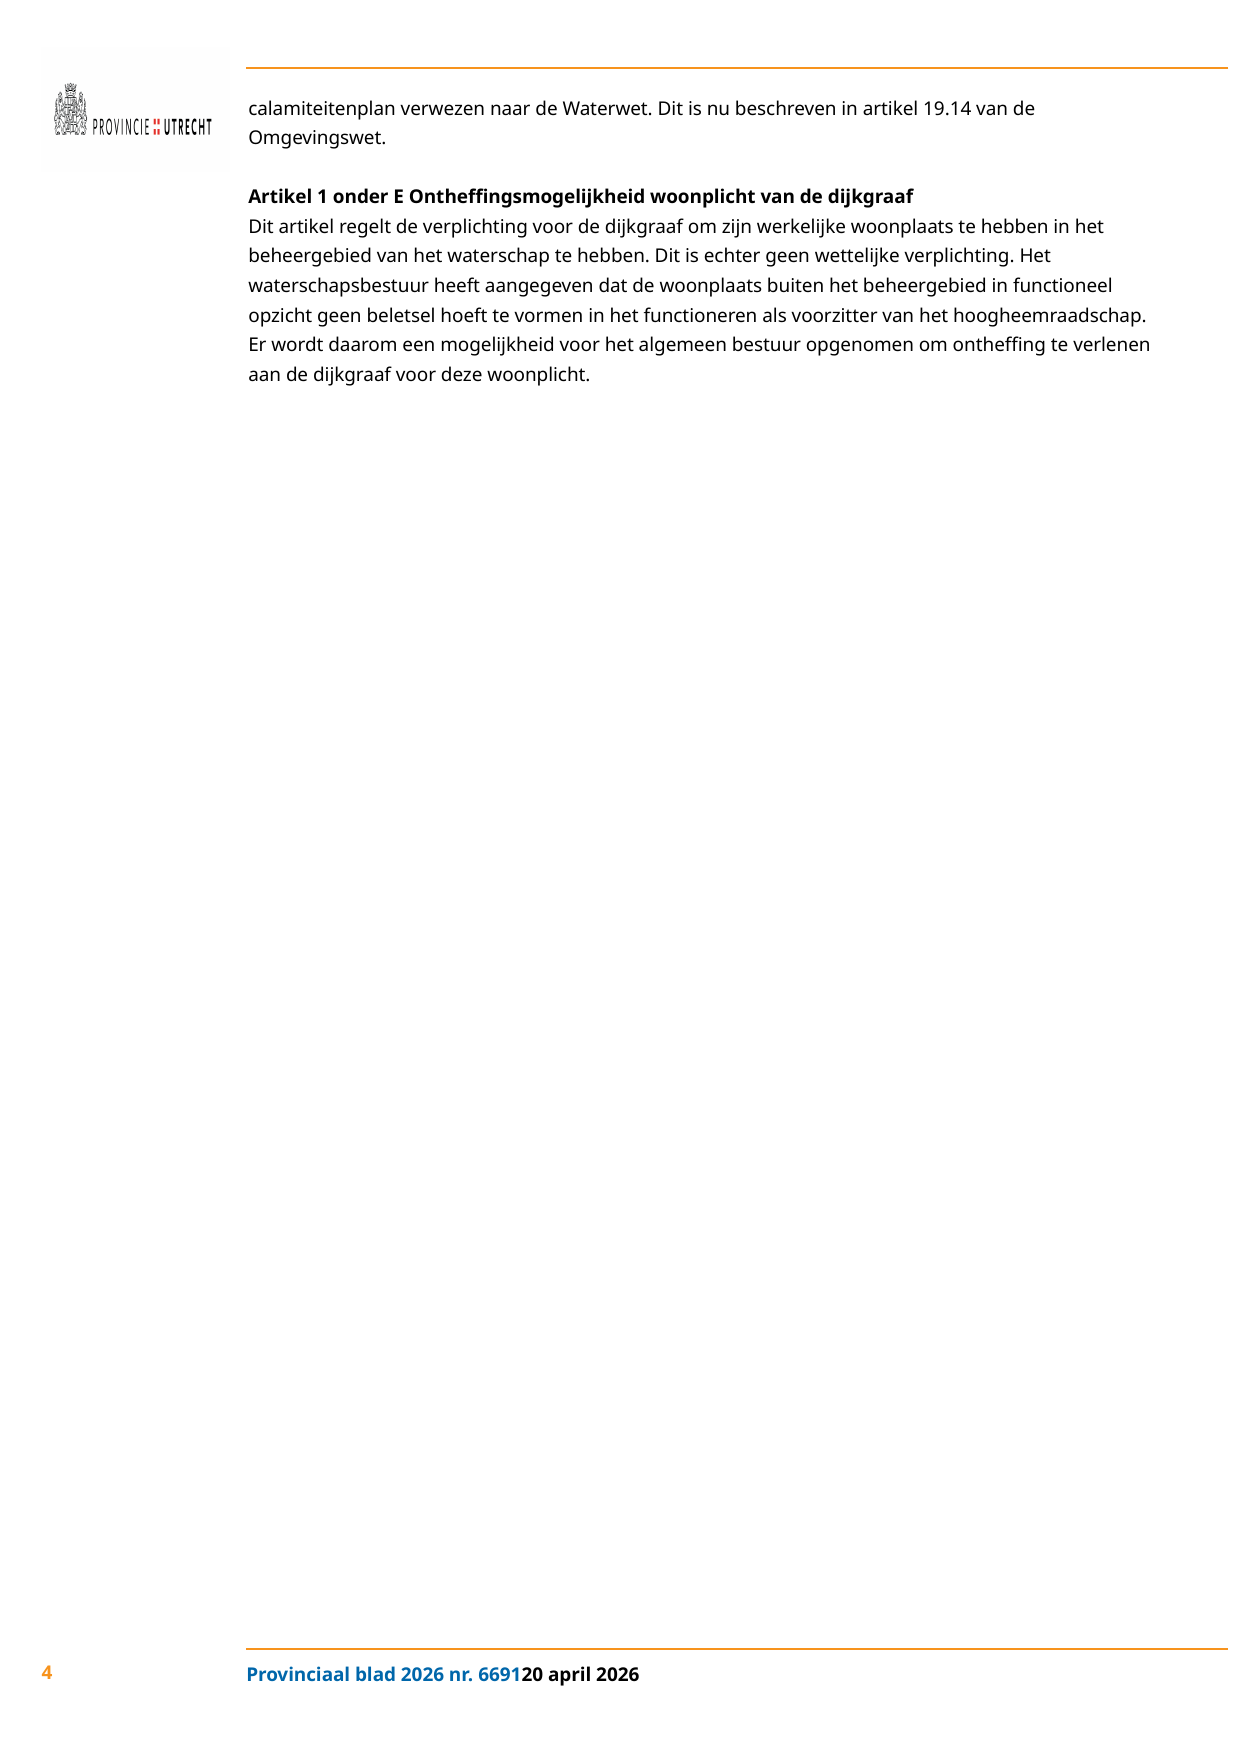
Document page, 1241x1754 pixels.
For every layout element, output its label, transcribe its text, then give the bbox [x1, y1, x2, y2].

text Dit artikel regelt de verplichting voor de dijkgraaf om zijn werkelijke woonplaats te hebben in het beheergebied van het waterschap te hebben. Dit is echter geen wettelijke verplichting. Het waterschapsbestuur heeft aangegeven dat de woonplaats buiten het beheergebied in functioneel opzicht geen beletsel hoeft te vormen in het functioneren als voorzitter van het hoogheemraadschap. Er wordt daarom een mogelijkheid voor het algemeen bestuur opgenomen om ontheffing te verlenen aan de dijkgraaf voor deze woonplicht. [248, 213, 1152, 387]
text calamiteitenplan verwezen naar de Waterwet. Dit is nu beschreven in artikel 19.14 van de Omgevingswet. [248, 95, 1152, 150]
picture [41, 47, 231, 172]
text Artikel 1 onder E Ontheffingsmogelijkheid woonplicht van de dijkgraaf [248, 183, 1152, 209]
